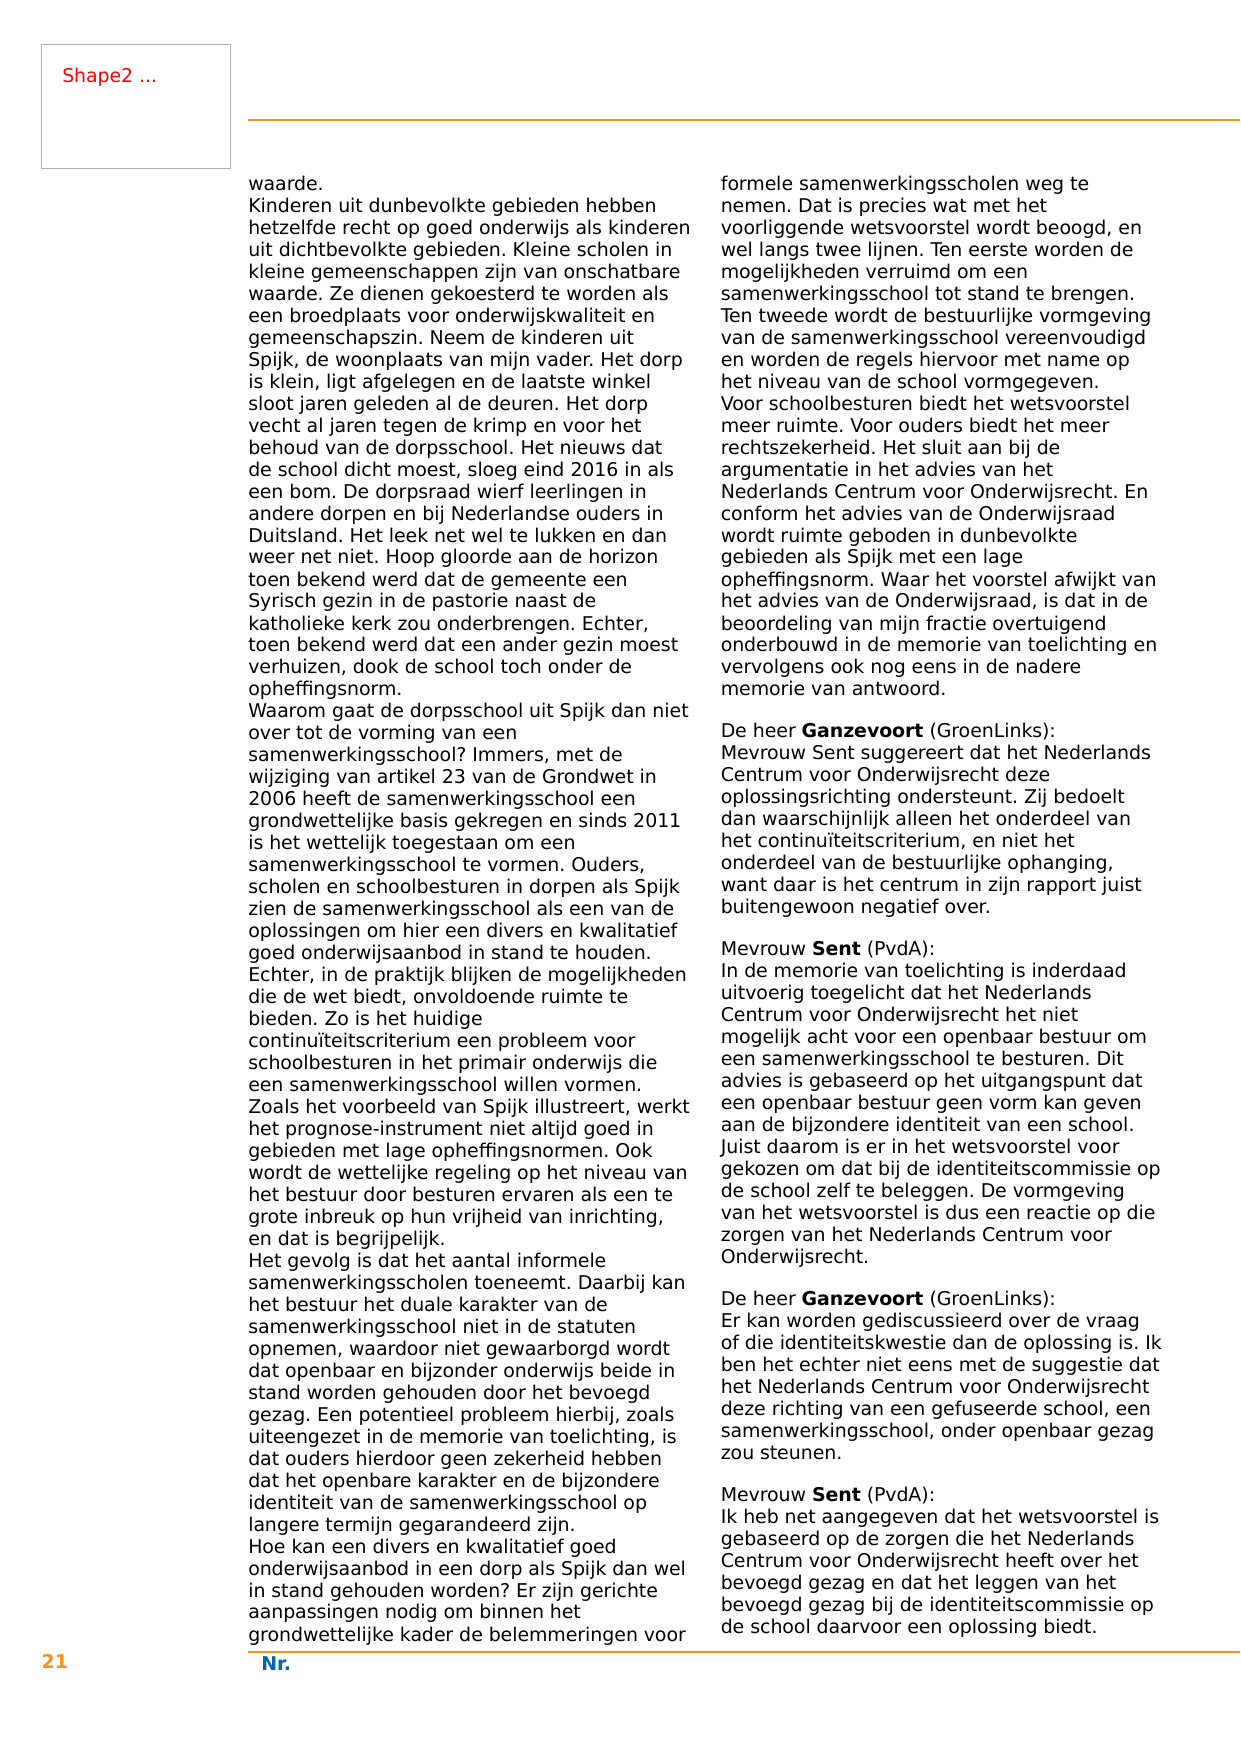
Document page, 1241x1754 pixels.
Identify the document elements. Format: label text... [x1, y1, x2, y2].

text Ik heb net aangegeven dat het wetsvoorstel is gebaseerd op de zorgen die het Nederlands Centrum voor Onderwijsrecht heeft over het bevoegd gezag en dat het leggen van het bevoegd gezag bij de identiteitscommissie op de school daarvoor een oplossing biedt. [721, 1506, 1163, 1637]
text Voor schoolbesturen biedt het wetsvoorstel meer ruimte. Voor ouders biedt het meer rechtszekerheid. Het sluit aan bij de argumentatie in het advies van het Nederlands Centrum voor Onderwijsrecht. En conform het advies van de Onderwijsraad wordt ruimte geboden in dunbevolkte gebieden als Spijk met een lage opheffingsnorm. Waar het voorstel afwijkt van het advies van de Onderwijsraad, is dat in de beoordeling van mijn fractie overtuigend onderbouwd in de memorie van toelichting en vervolgens ook nog eens in de nadere memorie van antwoord. [721, 393, 1163, 700]
text De heer Ganzevoort (GroenLinks): [721, 720, 1163, 742]
text waarde. [248, 173, 691, 195]
text De heer Ganzevoort (GroenLinks): [721, 1288, 1163, 1310]
text Het gevolg is dat het aantal informele samenwerkingsscholen toeneemt. Daarbij kan het bestuur het duale karakter van de samenwerkingsschool niet in de statuten opnemen, waardoor niet gewaarborgd wordt dat openbaar en bijzonder onderwijs beide in stand worden gehouden door het bevoegd gezag. Een potentieel probleem hierbij, zoals uiteengezet in de memorie van toelichting, is dat ouders hierdoor geen zekerheid hebben dat het openbare karakter en de bijzondere identiteit van de samenwerkingsschool op langere termijn gegarandeerd zijn. [248, 1250, 691, 1536]
text Echter, in de praktijk blijken de mogelijkheden die de wet biedt, onvoldoende ruimte te bieden. Zo is het huidige continuïteitscriterium een probleem voor schoolbesturen in het primair onderwijs die een samenwerkingsschool willen vormen. Zoals het voorbeeld van Spijk illustreert, werkt het prognose-instrument niet altijd goed in gebieden met lage opheffingsnormen. Ook wordt de wettelijke regeling op het niveau van het bestuur door besturen ervaren als een te grote inbreuk op hun vrijheid van inrichting, en dat is begrijpelijk. [248, 964, 691, 1250]
text Mevrouw Sent (PvdA): [721, 1484, 1163, 1506]
text Hoe kan een divers en kwalitatief goed onderwijsaanbod in een dorp als Spijk dan wel in stand gehouden worden? Er zijn gerichte aanpassingen nodig om binnen het grondwettelijke kader de belemmeringen voor [248, 1536, 691, 1645]
text Mevrouw Sent suggereert dat het Nederlands Centrum voor Onderwijsrecht deze oplossingsrichting ondersteunt. Zij bedoelt dan waarschijnlijk alleen het onderdeel van het continuïteitscriterium, en niet het onderdeel van de bestuurlijke ophanging, want daar is het centrum in zijn rapport juist buitengewoon negatief over. [721, 742, 1163, 918]
text formele samenwerkingsscholen weg te nemen. Dat is precies wat met het voorliggende wetsvoorstel wordt beoogd, en wel langs twee lijnen. Ten eerste worden de mogelijkheden verruimd om een samenwerkingsschool tot stand te brengen. Ten tweede wordt de bestuurlijke vormgeving van de samenwerkingsschool vereenvoudigd en worden de regels hiervoor met name op het niveau van de school vormgegeven. [721, 173, 1163, 393]
text Kinderen uit dunbevolkte gebieden hebben hetzelfde recht op goed onderwijs als kinderen uit dichtbevolkte gebieden. Kleine scholen in kleine gemeenschappen zijn van onschatbare waarde. Ze dienen gekoesterd te worden als een broedplaats voor onderwijskwaliteit en gemeenschapszin. Neem de kinderen uit Spijk, de woonplaats van mijn vader. Het dorp is klein, ligt afgelegen en de laatste winkel sloot jaren geleden al de deuren. Het dorp vecht al jaren tegen de krimp en voor het behoud van de dorpsschool. Het nieuws dat de school dicht moest, sloeg eind 2016 in als een bom. De dorpsraad wierf leerlingen in andere dorpen en bij Nederlandse ouders in Duitsland. Het leek net wel te lukken en dan weer net niet. Hoop gloorde aan de horizon toen bekend werd dat de gemeente een Syrisch gezin in de pastorie naast de katholieke kerk zou onderbrengen. Echter, toen bekend werd dat een ander gezin moest verhuizen, dook de school toch onder de opheffingsnorm. [248, 195, 691, 700]
text Er kan worden gediscussieerd over de vraag of die identiteitskwestie dan de oplossing is. Ik ben het echter niet eens met de suggestie dat het Nederlands Centrum voor Onderwijsrecht deze richting van een gefuseerde school, een samenwerkingsschool, onder openbaar gezag zou steunen. [721, 1310, 1163, 1464]
text Waarom gaat de dorpsschool uit Spijk dan niet over tot de vorming van een samenwerkingsschool? Immers, met de wijziging van artikel 23 van de Grondwet in 2006 heeft de samenwerkingsschool een grondwettelijke basis gekregen en sinds 2011 is het wettelijk toegestaan om een samenwerkingsschool te vormen. Ouders, scholen en schoolbesturen in dorpen als Spijk zien de samenwerkingsschool als een van de oplossingen om hier een divers en kwalitatief goed onderwijsaanbod in stand te houden. [248, 700, 691, 964]
text Mevrouw Sent (PvdA): [721, 938, 1163, 960]
text In de memorie van toelichting is inderdaad uitvoerig toegelicht dat het Nederlands Centrum voor Onderwijsrecht het niet mogelijk acht voor een openbaar bestuur om een samenwerkingsschool te besturen. Dit advies is gebaseerd op het uitgangspunt dat een openbaar bestuur geen vorm kan geven aan de bijzondere identiteit van een school. Juist daarom is er in het wetsvoorstel voor gekozen om dat bij de identiteitscommissie op de school zelf te beleggen. De vormgeving van het wetsvoorstel is dus een reactie op die zorgen van het Nederlands Centrum voor Onderwijsrecht. [721, 960, 1163, 1268]
